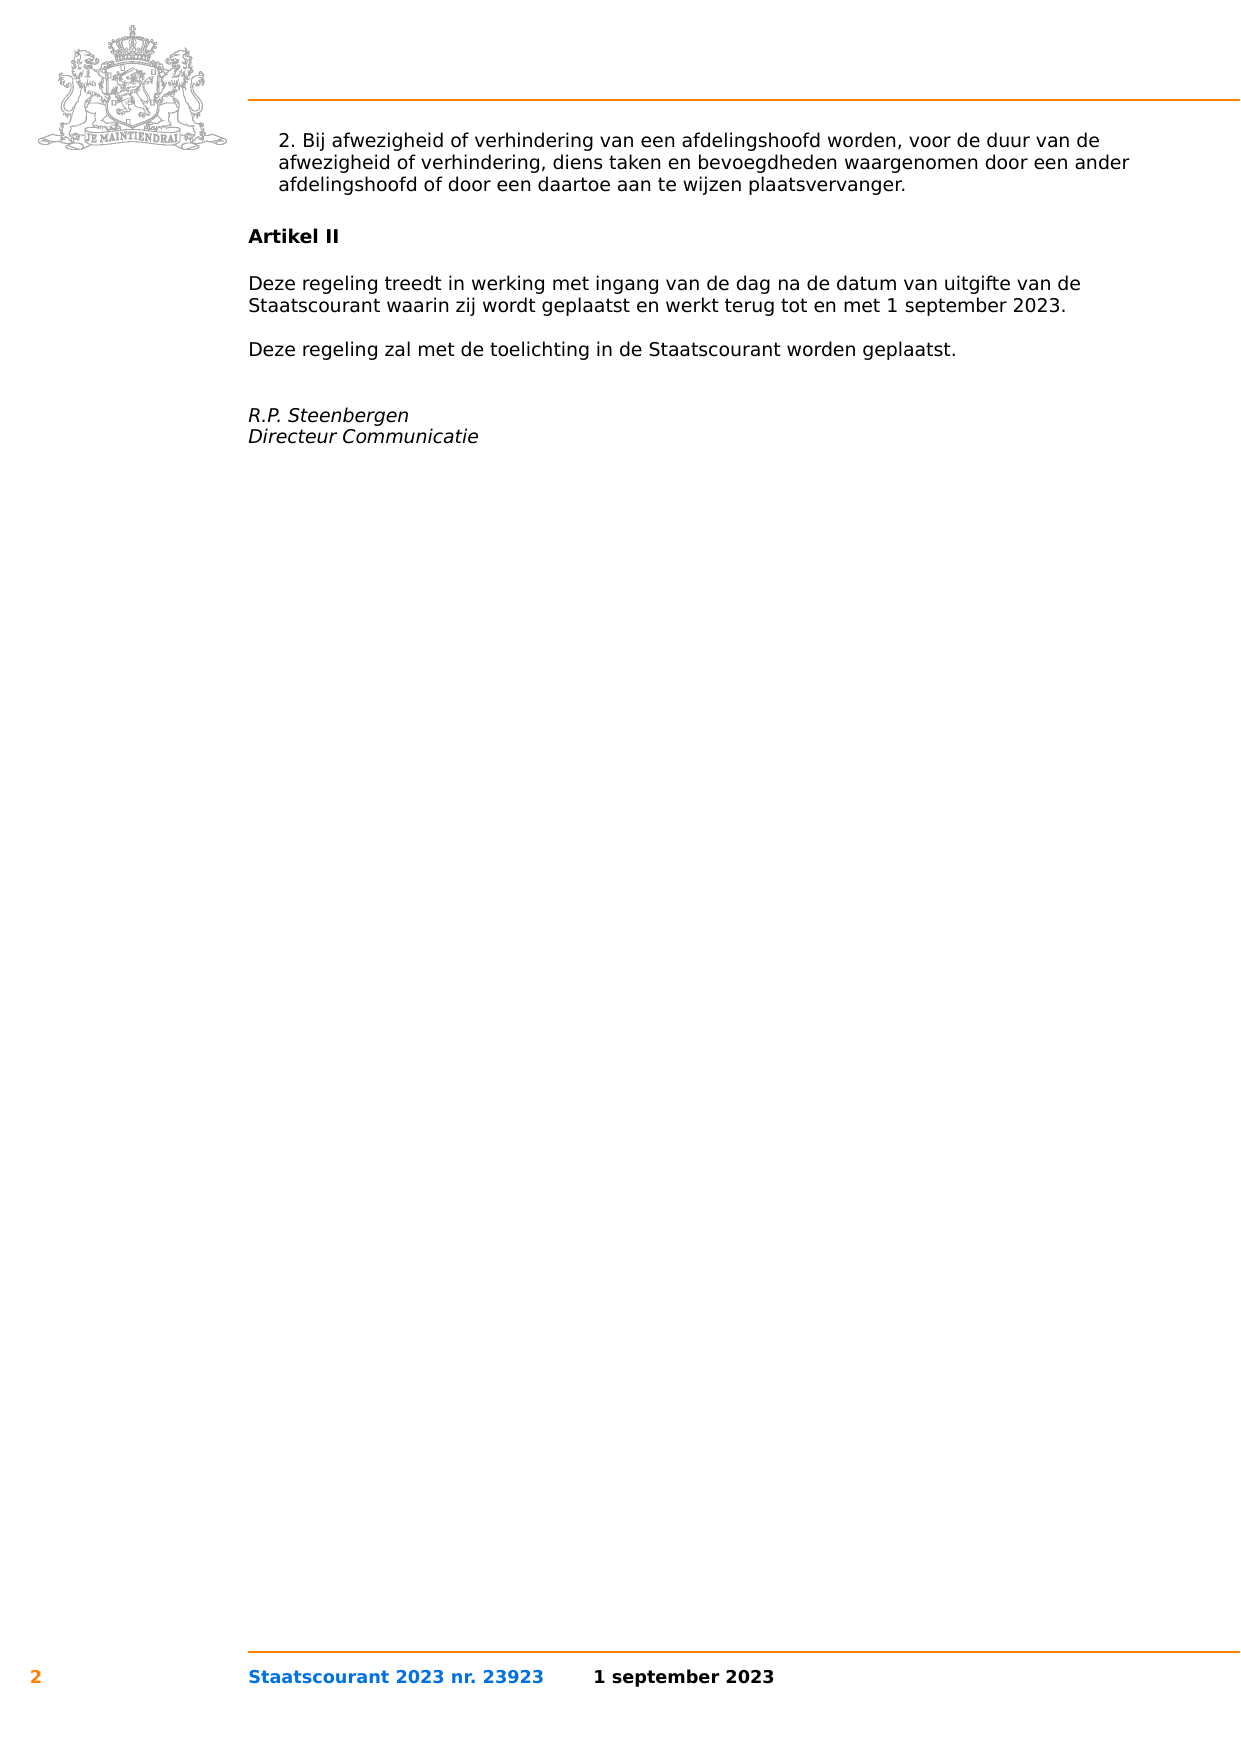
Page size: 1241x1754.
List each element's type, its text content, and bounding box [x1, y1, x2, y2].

text Deze regeling zal met de toelichting in de Staatscourant worden geplaatst. [248, 339, 1163, 361]
text 2. Bij afwezigheid of verhindering van een afdelingshoofd worden, voor de duur van de afwezigheid of verhindering, diens taken en bevoegdheden waargenomen door een ander afdelingshoofd of door een daartoe aan te wijzen plaatsvervanger. [278, 130, 1163, 196]
text R.P. Steenbergen Directeur Communicatie [248, 382, 1163, 448]
subtitle Artikel II [248, 226, 1163, 248]
picture [38, 25, 227, 150]
text Deze regeling treedt in werking met ingang van de dag na de datum van uitgifte van de Staatscourant waarin zij wordt geplaatst en werkt terug tot en met 1 september 2023. [248, 273, 1163, 317]
